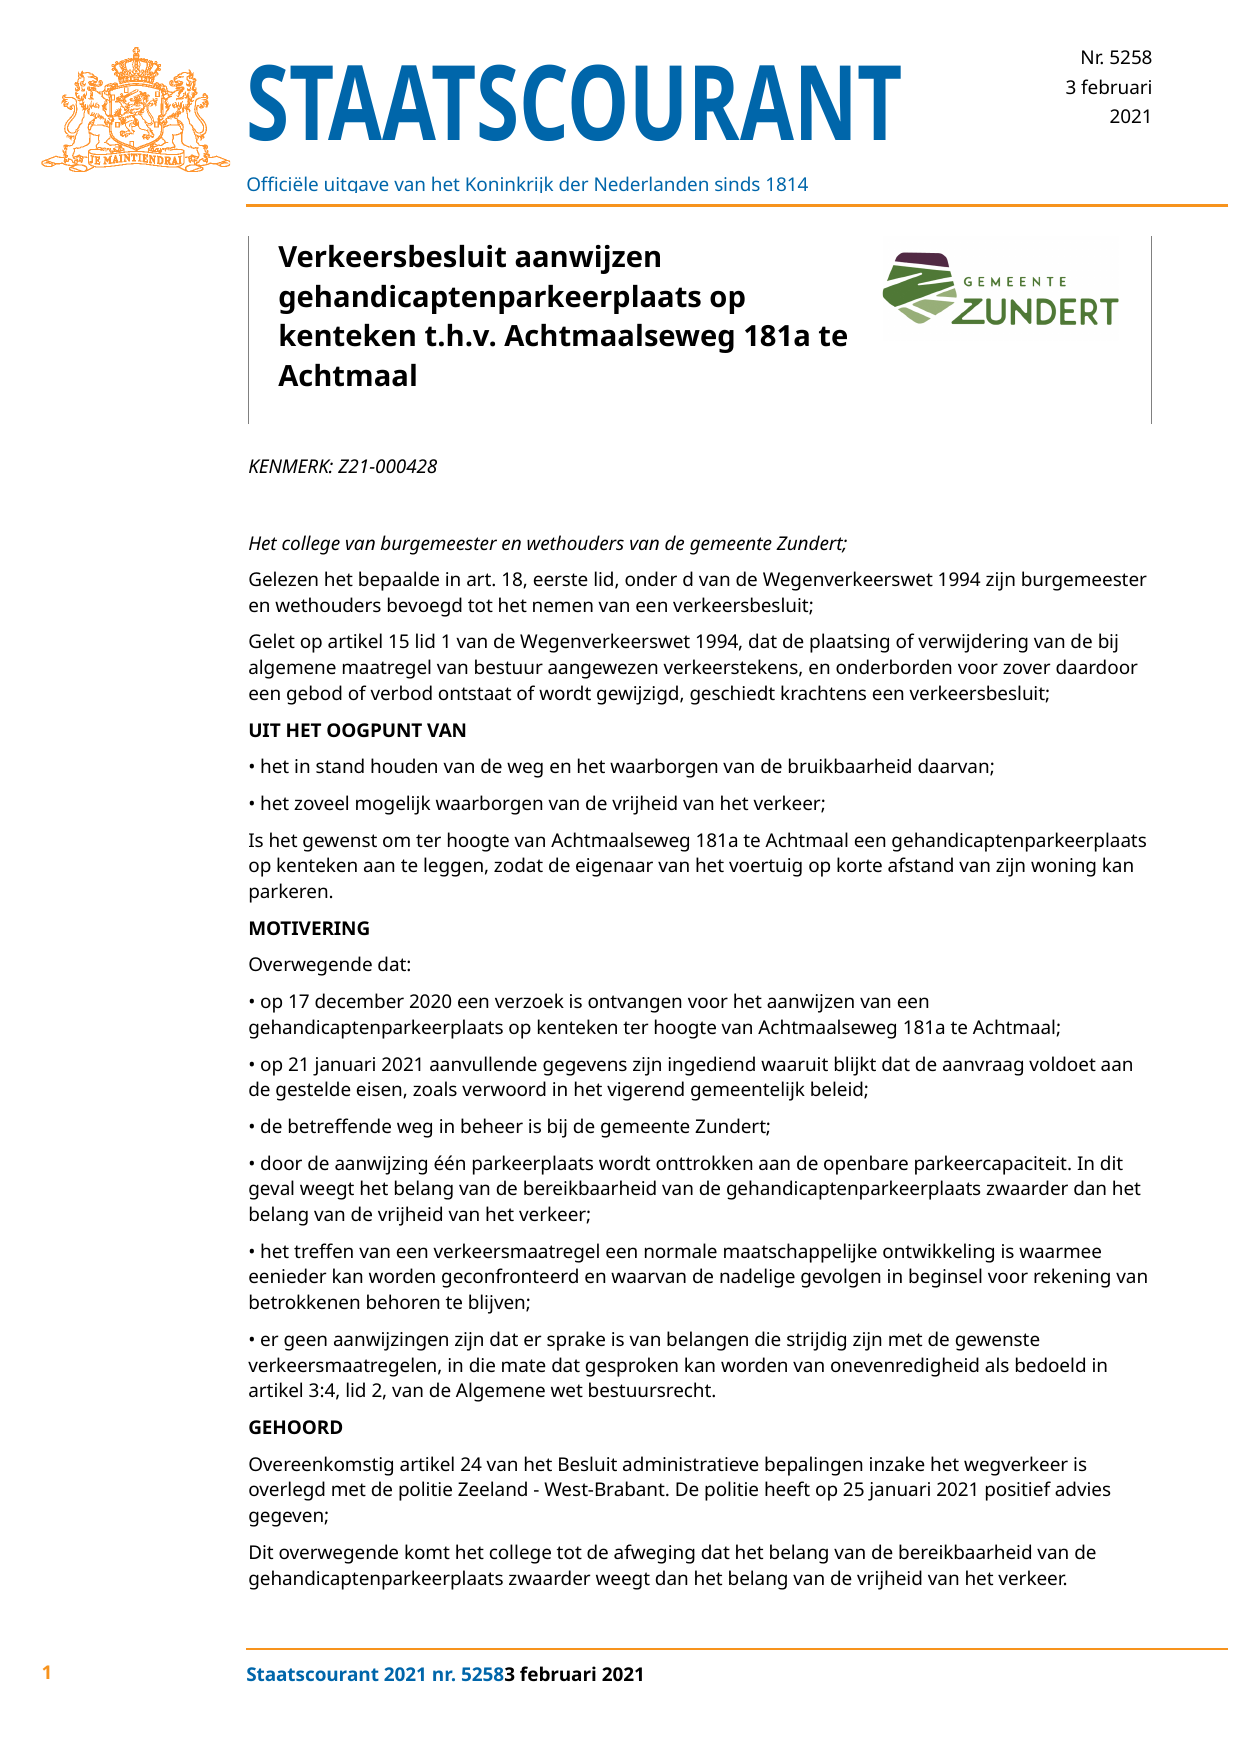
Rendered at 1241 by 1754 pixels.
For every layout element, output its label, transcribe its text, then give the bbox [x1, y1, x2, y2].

text • er geen aanwijzingen zijn dat er sprake is van belangen die strijdig zijn met de gewenste verkeersmaatregelen, in die mate dat gesproken kan worden van onevenredigheid als bedoeld in artikel 3:4, lid 2, van de Algemene wet bestuursrecht. [248, 1326, 1152, 1403]
text Overeenkomstig artikel 24 van het Besluit administratieve bepalingen inzake het wegverkeer is overlegd met de politie Zeeland - West-Brabant. De politie heeft op 25 januari 2021 positief advies gegeven; [248, 1451, 1152, 1528]
text • het zoveel mogelijk waarborgen van de vrijheid van het verkeer; [248, 790, 1152, 816]
text KENMERK: Z21-000428 [248, 454, 1152, 479]
text • het treffen van een verkeersmaatregel een normale maatschappelijke ontwikkeling is waarmee eenieder kan worden geconfronteerd en waarvan de nadelige gevolgen in beginsel voor rekening van betrokkenen behoren te blijven; [248, 1238, 1152, 1315]
picture [882, 236, 1119, 341]
text Is het gewenst om ter hoogte van Achtmaalseweg 181a te Achtmaal een gehandicaptenparkeerplaats op kenteken aan te leggen, zodat de eigenaar van het voertuig op korte afstand van zijn woning kan parkeren. [248, 827, 1152, 904]
text MOTIVERING [248, 915, 1152, 941]
text Gelezen het bepaalde in art. 18, eerste lid, onder d van de Wegenverkeerswet 1994 zijn burgemeester en wethouders bevoegd tot het nemen van een verkeersbesluit; [248, 566, 1152, 618]
table_header [850, 236, 1151, 424]
table_header Verkeersbesluit aanwijzen gehandicaptenparkeerplaats op kenteken t.h.v. Achtmaalseweg 181a te Achtmaal [249, 236, 850, 424]
text • de betreffende weg in beheer is bij de gemeente Zundert; [248, 1113, 1152, 1139]
text GEHOORD [248, 1414, 1152, 1440]
text Gelet op artikel 15 lid 1 van de Wegenverkeerswet 1994, dat de plaatsing of verwijdering van de bij algemene maatregel van bestuur aangewezen verkeerstekens, en onderborden voor zover daardoor een gebod of verbod ontstaat of wordt gewijzigd, geschiedt krachtens een verkeersbesluit; [248, 629, 1152, 706]
text Het college van burgemeester en wethouders van de gemeente Zundert; [248, 530, 1152, 555]
picture [41, 47, 231, 172]
text • op 17 december 2020 een verzoek is ontvangen voor het aanwijzen van een gehandicaptenparkeerplaats op kenteken ter hoogte van Achtmaalseweg 181a te Achtmaal; [248, 988, 1152, 1040]
text • op 21 januari 2021 aanvullende gegevens zijn ingediend waaruit blijkt dat de aanvraag voldoet aan de gestelde eisen, zoals verwoord in het vigerend gemeentelijk beleid; [248, 1051, 1152, 1102]
text Overwegende dat: [248, 952, 1152, 977]
text • het in stand houden van de weg en het waarborgen van de bruikbaarheid daarvan; [248, 753, 1152, 779]
text Dit overwegende komt het college tot de afweging dat het belang van de bereikbaarheid van de gehandicaptenparkeerplaats zwaarder weegt dan het belang van de vrijheid van het verkeer. [248, 1539, 1152, 1590]
text • door de aanwijzing één parkeerplaats wordt onttrokken aan de openbare parkeercapaciteit. In dit geval weegt het belang van de bereikbaarheid van de gehandicaptenparkeerplaats zwaarder dan het belang van de vrijheid van het verkeer; [248, 1150, 1152, 1227]
text UIT HET OOGPUNT VAN [248, 717, 1152, 743]
